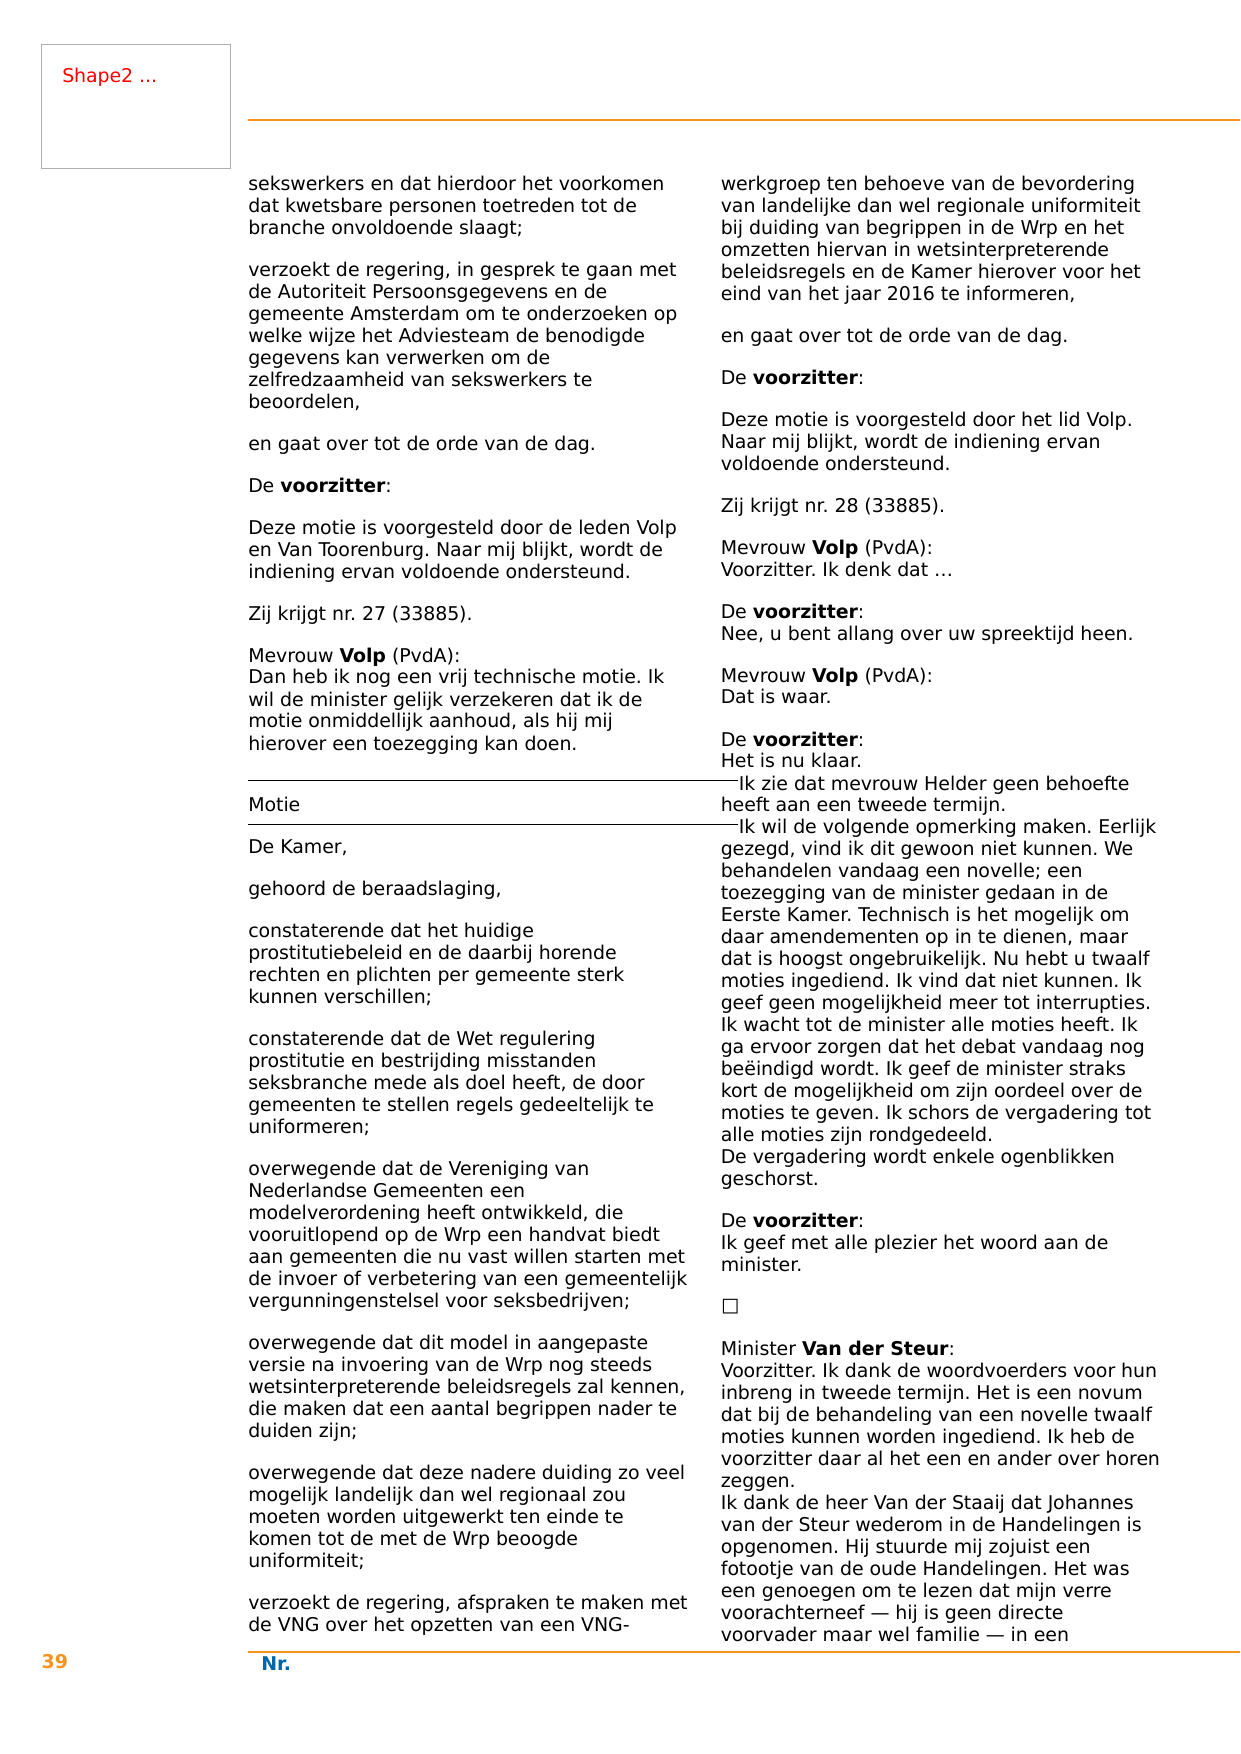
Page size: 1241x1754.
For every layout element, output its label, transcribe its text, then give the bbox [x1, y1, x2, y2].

text en gaat over tot de orde van de dag. [248, 433, 691, 454]
text Zij krijgt nr. 27 (33885). [248, 602, 691, 624]
text Dat is waar. [721, 686, 1163, 708]
text De voorzitter: [721, 728, 1163, 750]
text Ik wil de volgende opmerking maken. Eerlijk gezegd, vind ik dit gewoon niet kunnen. We behandelen vandaag een novelle; een toezegging van de minister gedaan in de Eerste Kamer. Technisch is het mogelijk om daar amendementen op in te dienen, maar dat is hoogst ongebruikelijk. Nu hebt u twaalf moties ingediend. Ik vind dat niet kunnen. Ik geef geen mogelijkheid meer tot interrupties. Ik wacht tot de minister alle moties heeft. Ik ga ervoor zorgen dat het debat vandaag nog beëindigd wordt. Ik geef de minister straks kort de mogelijkheid om zijn oordeel over de moties te geven. Ik schors de vergadering tot alle moties zijn rondgedeeld. [721, 816, 1163, 1146]
text Ik geef met alle plezier het woord aan de minister. [721, 1232, 1163, 1276]
text Voorzitter. Ik dank de woordvoerders voor hun inbreng in tweede termijn. Het is een novum dat bij de behandeling van een novelle twaalf moties kunnen worden ingediend. Ik heb de voorzitter daar al het een en ander over horen zeggen. [721, 1360, 1163, 1492]
text Voorzitter. Ik denk dat … [721, 558, 1163, 581]
text Mevrouw Volp (PvdA): [721, 537, 1163, 558]
text werkgroep ten behoeve van de bevordering van landelijke dan wel regionale uniformiteit bij duiding van begrippen in de Wrp en het omzetten hiervan in wetsinterpreterende beleidsregels en de Kamer hierover voor het eind van het jaar 2016 te informeren, [721, 173, 1163, 305]
text Ik dank de heer Van der Staaij dat Johannes van der Steur wederom in de Handelingen is opgenomen. Hij stuurde mij zojuist een fotootje van de oude Handelingen. Het was een genoegen om te lezen dat mijn verre voorachterneef — hij is geen directe voorvader maar wel familie — in een [721, 1492, 1163, 1646]
text De voorzitter: [248, 474, 691, 497]
text gehoord de beraadslaging, [248, 878, 691, 900]
text Minister Van der Steur: [721, 1338, 1163, 1360]
text sekswerkers en dat hierdoor het voorkomen dat kwetsbare personen toetreden tot de branche onvoldoende slaagt; [248, 173, 691, 239]
text overwegende dat de Vereniging van Nederlandse Gemeenten een modelverordening heeft ontwikkeld, die vooruitlopend op de Wrp een handvat biedt aan gemeenten die nu vast willen starten met de invoer of verbetering van een gemeentelijk vergunningenstelsel voor seksbedrijven; [248, 1158, 691, 1312]
text De vergadering wordt enkele ogenblikken geschorst. [721, 1146, 1163, 1190]
text Mevrouw Volp (PvdA): [248, 644, 691, 666]
text De voorzitter: [721, 367, 1163, 389]
text en gaat over tot de orde van de dag. [721, 325, 1163, 347]
text overwegende dat dit model in aangepaste versie na invoering van de Wrp nog steeds wetsinterpreterende beleidsregels zal kennen, die maken dat een aantal begrippen nader te duiden zijn; [248, 1332, 691, 1442]
text constaterende dat het huidige prostitutiebeleid en de daarbij horende rechten en plichten per gemeente sterk kunnen verschillen; [248, 920, 691, 1008]
text De Kamer, [248, 836, 691, 858]
text Motie [248, 794, 691, 816]
text Deze motie is voorgesteld door het lid Volp. Naar mij blijkt, wordt de indiening ervan voldoende ondersteund. [721, 409, 1163, 474]
text De voorzitter: [721, 601, 1163, 622]
text overwegende dat deze nadere duiding zo veel mogelijk landelijk dan wel regionaal zou moeten worden uitgewerkt ten einde te komen tot de met de Wrp beoogde uniformiteit; [248, 1462, 691, 1572]
text Dan heb ik nog een vrij technische motie. Ik wil de minister gelijk verzekeren dat ik de motie onmiddellijk aanhoud, als hij mij hierover een toezegging kan doen. [248, 666, 691, 754]
text De voorzitter: [721, 1210, 1163, 1232]
text Zij krijgt nr. 28 (33885). [721, 494, 1163, 517]
text Het is nu klaar. [721, 750, 1163, 772]
text constaterende dat de Wet regulering prostitutie en bestrijding misstanden seksbranche mede als doel heeft, de door gemeenten te stellen regels gedeeltelijk te uniformeren; [248, 1028, 691, 1138]
text ⬜ [721, 1296, 1163, 1318]
text Deze motie is voorgesteld door de leden Volp en Van Toorenburg. Naar mij blijkt, wordt de indiening ervan voldoende ondersteund. [248, 517, 691, 582]
text Nee, u bent allang over uw spreektijd heen. [721, 622, 1163, 644]
text verzoekt de regering, afspraken te maken met de VNG over het opzetten van een VNG- [248, 1592, 691, 1636]
text Mevrouw Volp (PvdA): [721, 664, 1163, 686]
text verzoekt de regering, in gesprek te gaan met de Autoriteit Persoonsgegevens en de gemeente Amsterdam om te onderzoeken op welke wijze het Adviesteam de benodigde gegevens kan verwerken om de zelfredzaamheid van sekswerkers te beoordelen, [248, 259, 691, 413]
text Ik zie dat mevrouw Helder geen behoefte heeft aan een tweede termijn. [721, 772, 1163, 816]
